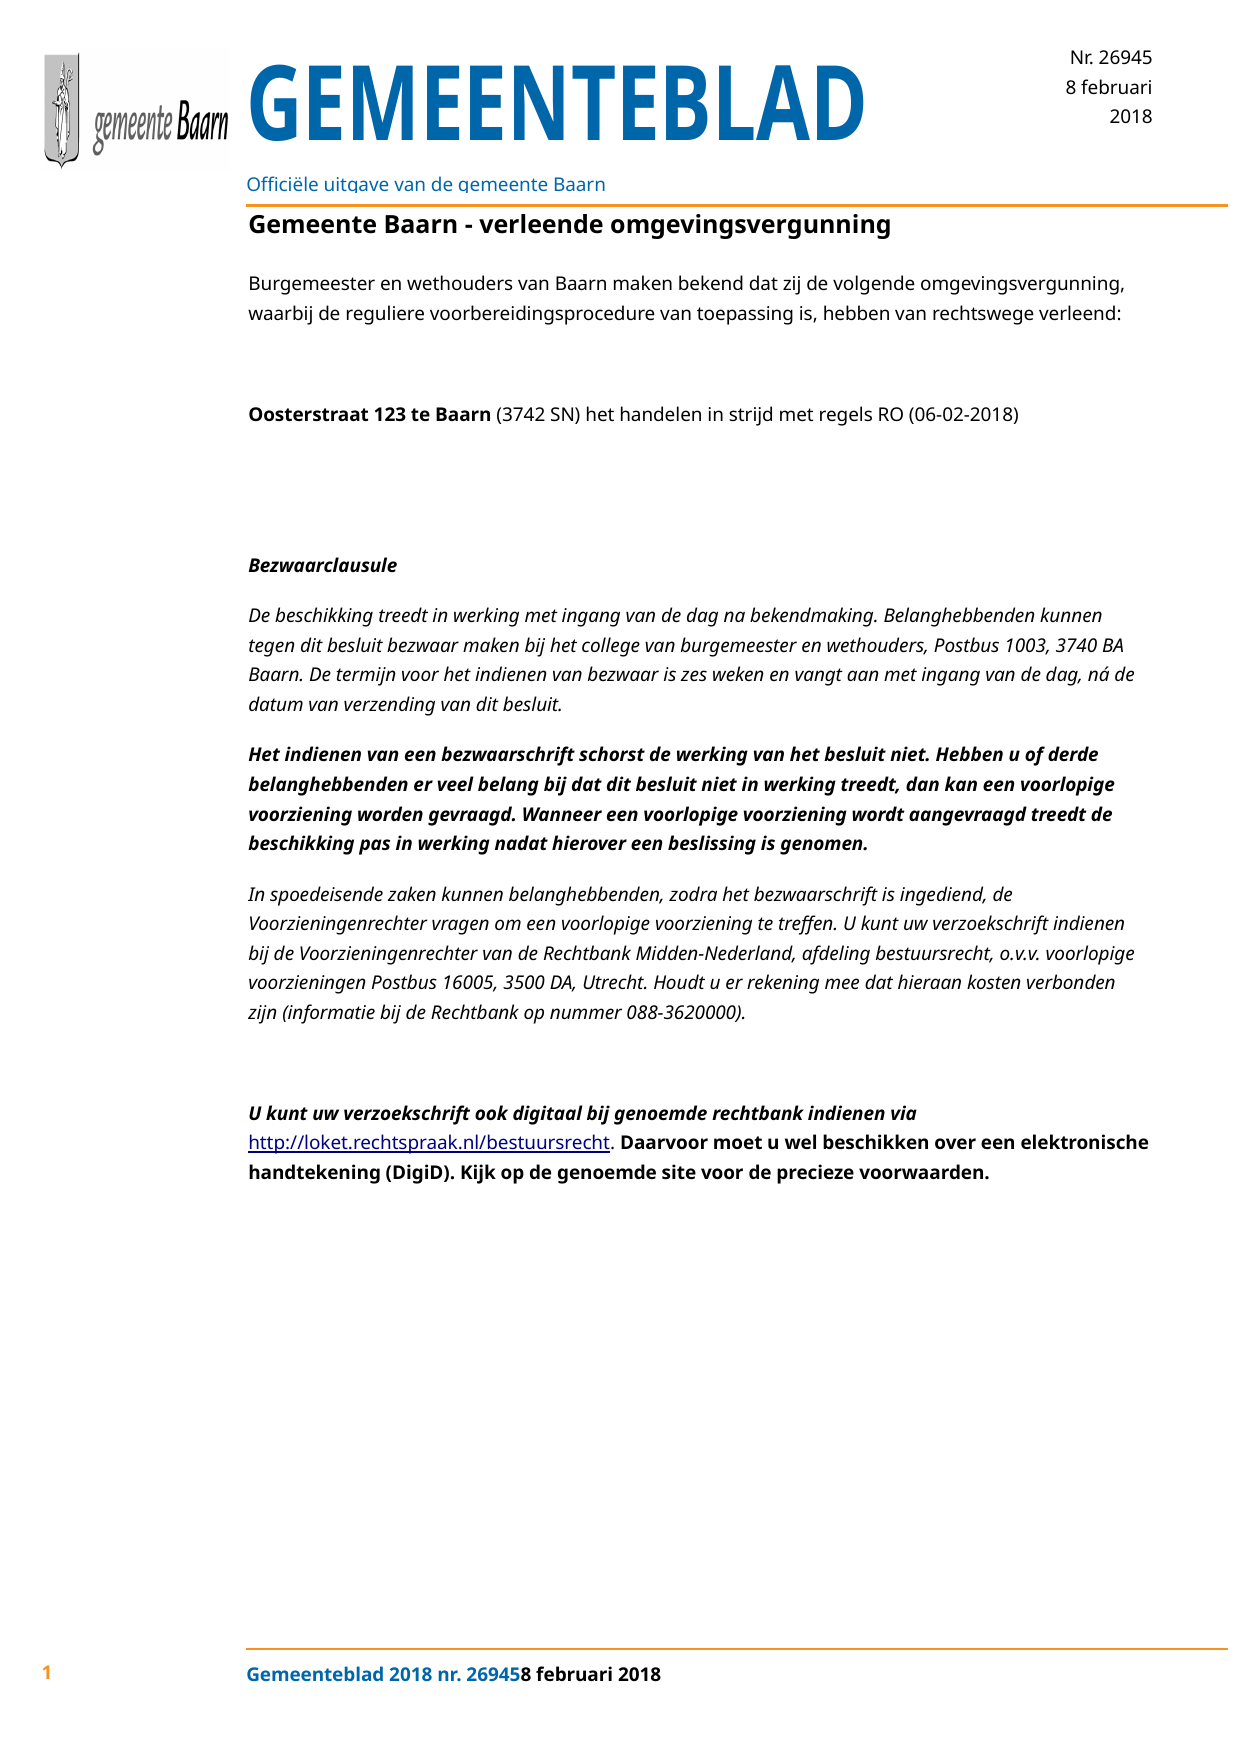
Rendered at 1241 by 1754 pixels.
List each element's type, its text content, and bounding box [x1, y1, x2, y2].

text In spoedeisende zaken kunnen belanghebbenden, zodra het bezwaarschrift is ingediend, de Voorzieningenrechter vragen om een voorlopige voorziening te treffen. U kunt uw verzoekschrift indienen bij de Voorzieningenrechter van de Rechtbank Midden-Nederland, afdeling bestuursrecht, o.v.v. voorlopige voorzieningen Postbus 16005, 3500 DA, Utrecht. Houdt u er rekening mee dat hieraan kosten verbonden zijn (informatie bij de Rechtbank op nummer 088-3620000). [248, 881, 1152, 1025]
text Gemeente Baarn - verleende omgevingsvergunning [248, 207, 1152, 241]
text Bezwaarclausule [248, 552, 1152, 578]
text De beschikking treedt in werking met ingang van de dag na bekendmaking. Belanghebbenden kunnen tegen dit besluit bezwaar maken bij het college van burgemeester en wethouders, Postbus 1003, 3740 BA Baarn. De termijn voor het indienen van bezwaar is zes weken en vangt aan met ingang van de dag, ná de datum van verzending van dit besluit. [248, 602, 1152, 717]
picture [41, 47, 231, 172]
text Het indienen van een bezwaarschrift schorst de werking van het besluit niet. Hebben u of derde belanghebbenden er veel belang bij dat dit besluit niet in werking treedt, dan kan een voorlopige voorziening worden gevraagd. Wanneer een voorlopige voorziening wordt aangevraagd treedt de beschikking pas in werking nadat hierover een beslissing is genomen. [248, 742, 1152, 856]
text Burgemeester en wethouders van Baarn maken bekend dat zij de volgende omgevingsvergunning, waarbij de reguliere voorbereidingsprocedure van toepassing is, hebben van rechtswege verleend: [248, 270, 1152, 326]
text Oosterstraat 123 te Baarn (3742 SN) het handelen in strijd met regels RO (06-02-2018) [248, 401, 1152, 426]
text U kunt uw verzoekschrift ook digitaal bij genoemde rechtbank indienen via http://loket.rechtspraak.nl/bestuursrecht. Daarvoor moet u wel beschikken over een elektronische handtekening (DigiD). Kijk op de genoemde site voor de precieze voorwaarden. [248, 1100, 1152, 1185]
